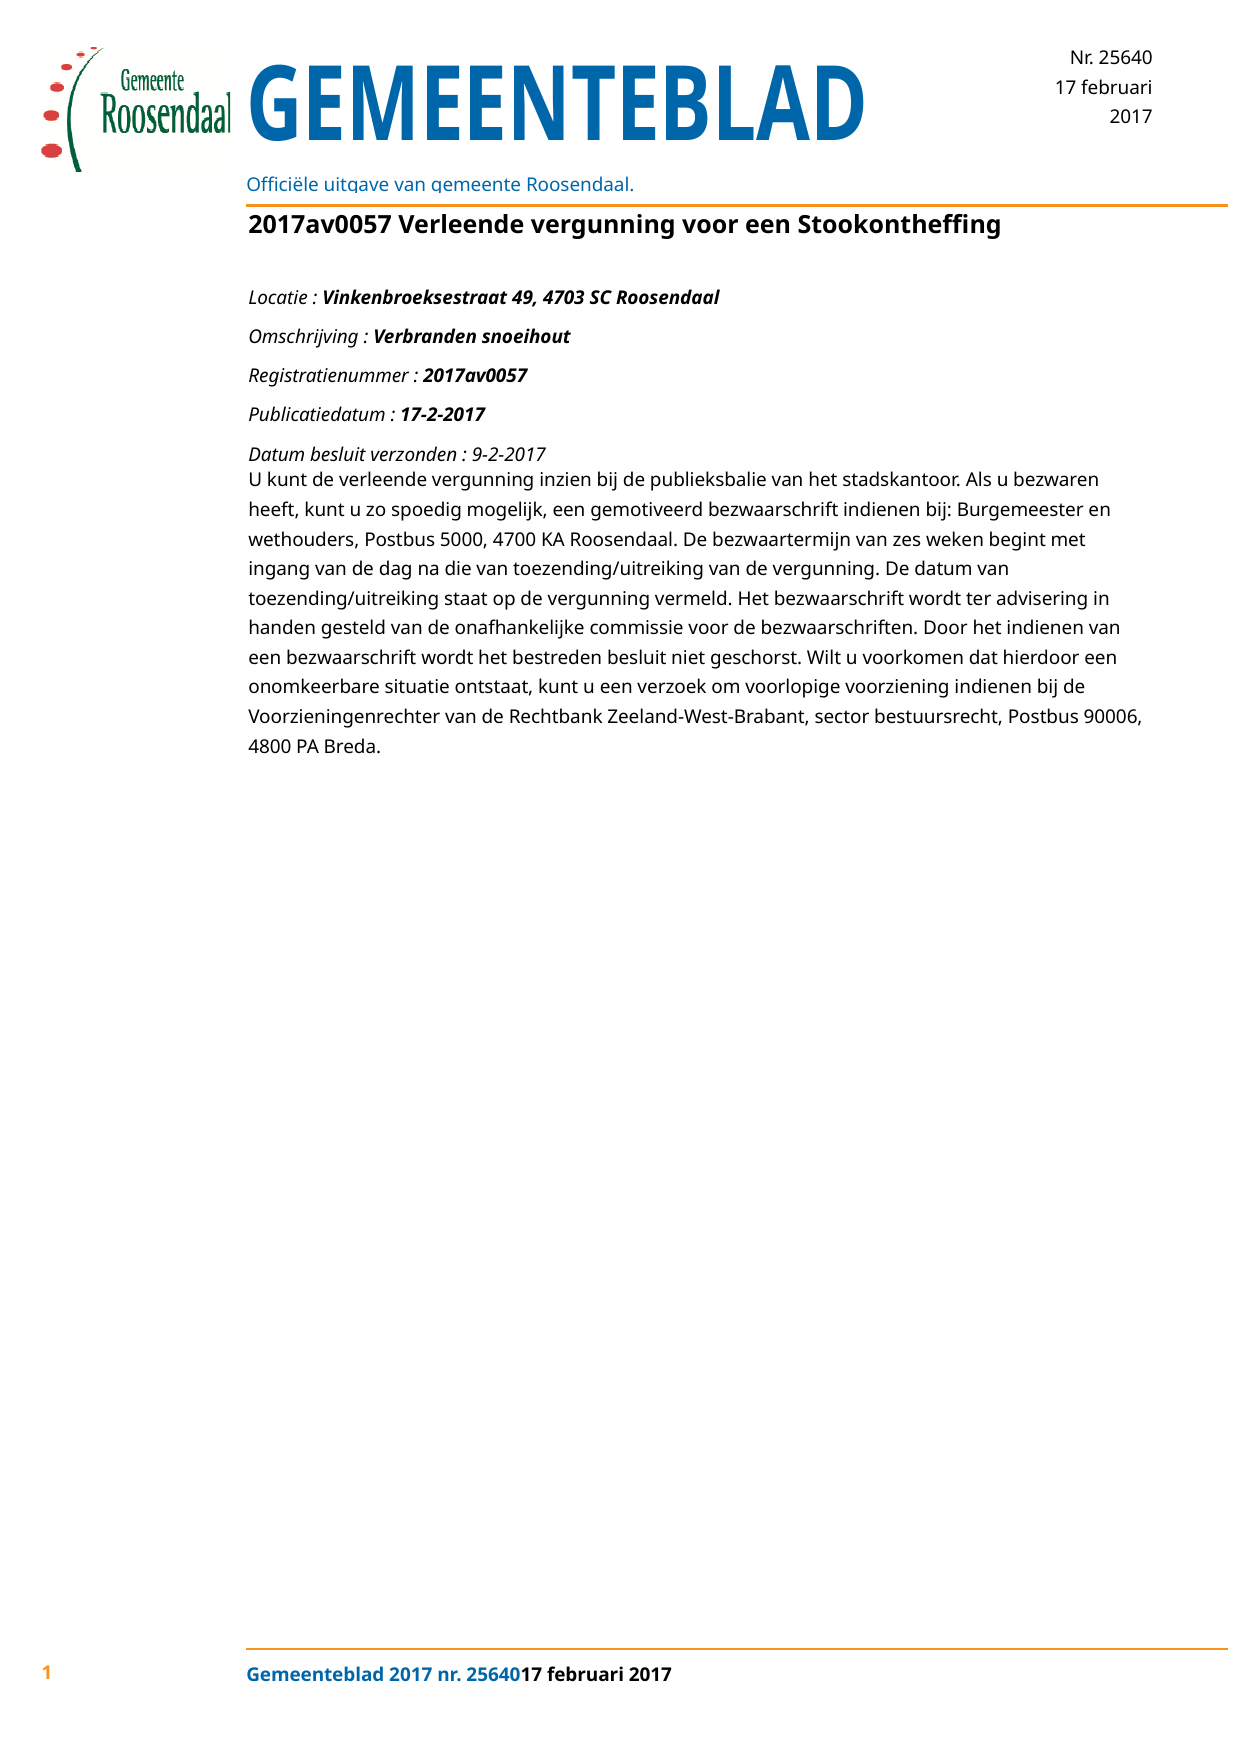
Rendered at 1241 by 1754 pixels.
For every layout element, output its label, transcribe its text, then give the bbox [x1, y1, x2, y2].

text Publicatiedatum : 17-2-2017 [248, 402, 1152, 427]
text Locatie : Vinkenbroeksestraat 49, 4703 SC Roosendaal [248, 284, 1152, 309]
text Datum besluit verzonden : 9-2-2017 [248, 441, 1152, 467]
text U kunt de verleende vergunning inzien bij de publieksbalie van het stadskantoor. Als u bezwaren heeft, kunt u zo spoedig mogelijk, een gemotiveerd bezwaarschrift indienen bij: Burgemeester en wethouders, Postbus 5000, 4700 KA Roosendaal. De bezwaartermijn van zes weken begint met ingang van de dag na die van toezending/uitreiking van de vergunning. De datum van toezending/uitreiking staat op de vergunning vermeld. Het bezwaarschrift wordt ter advisering in handen gesteld van de onafhankelijke commissie voor de bezwaarschriften. Door het indienen van een bezwaarschrift wordt het bestreden besluit niet geschorst. Wilt u voorkomen dat hierdoor een onomkeerbare situatie ontstaat, kunt u een verzoek om voorlopige voorziening indienen bij de Voorzieningenrechter van de Rechtbank Zeeland-West-Brabant, sector bestuursrecht, Postbus 90006, 4800 PA Breda. [248, 467, 1152, 759]
text Omschrijving : Verbranden snoeihout [248, 323, 1152, 349]
text 2017av0057 Verleende vergunning voor een Stookontheffing [248, 207, 1152, 241]
text Registratienummer : 2017av0057 [248, 362, 1152, 388]
picture [41, 47, 231, 172]
